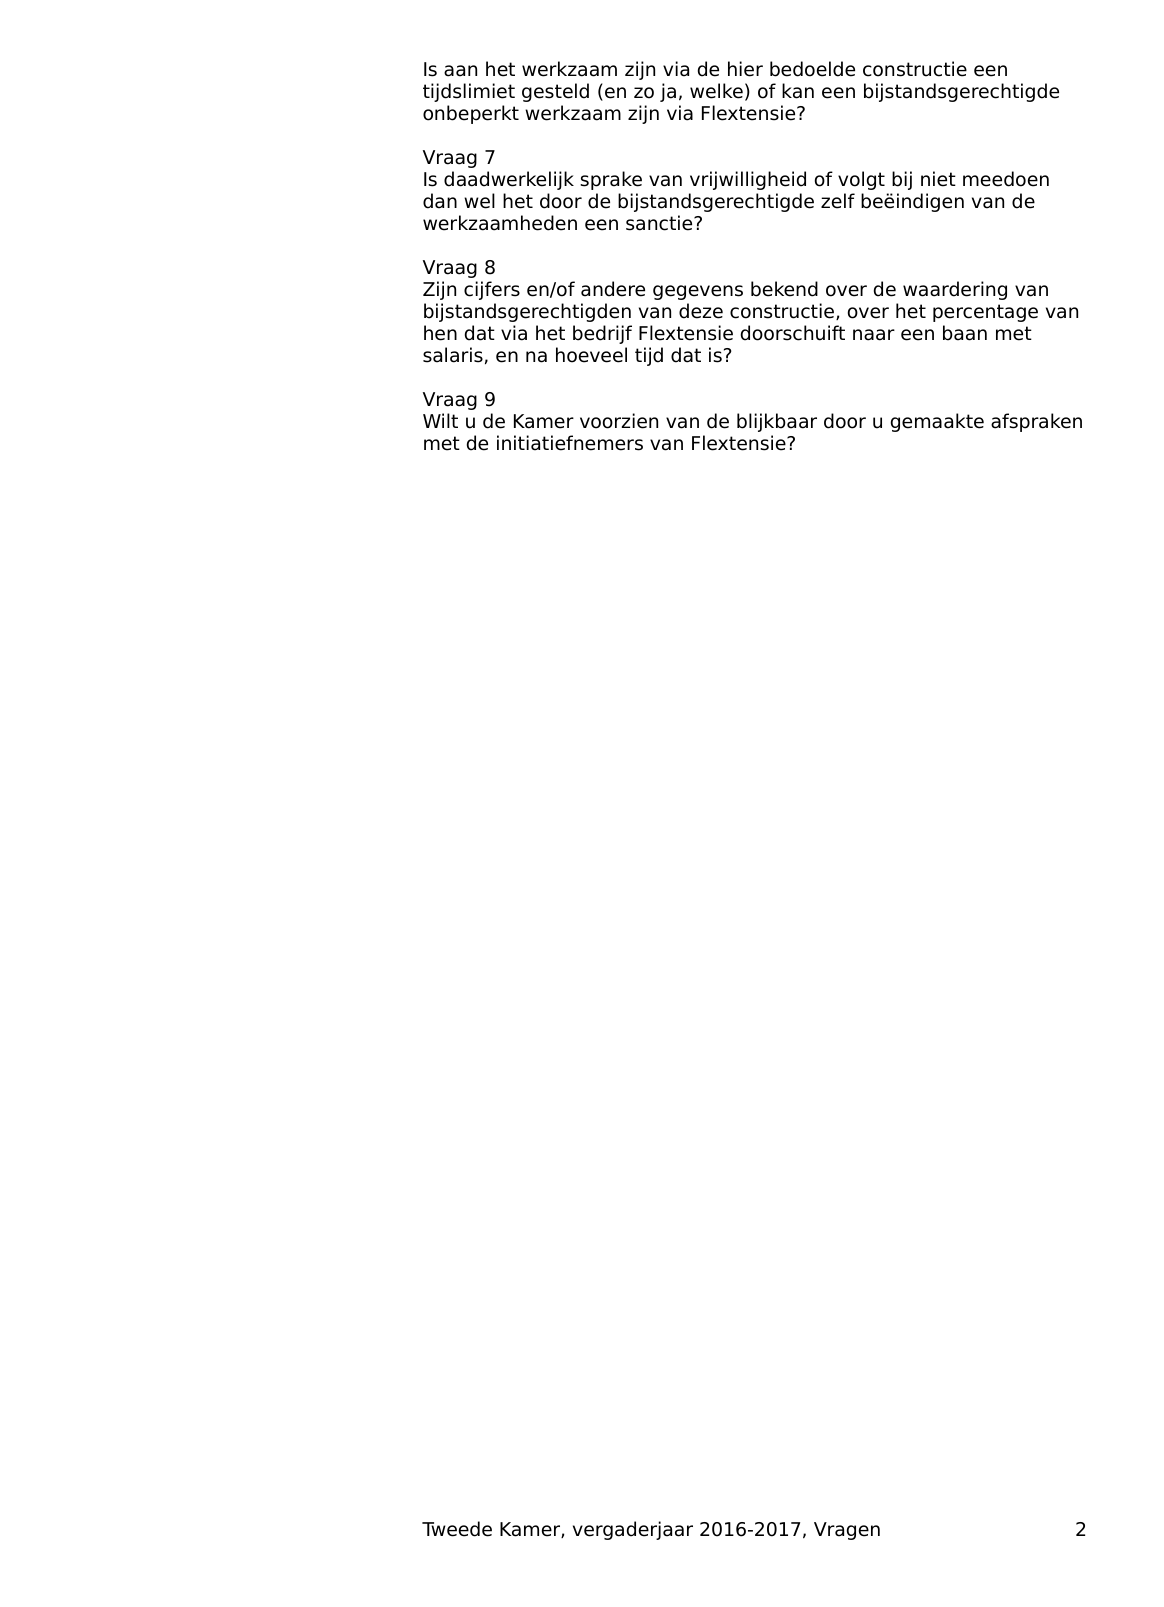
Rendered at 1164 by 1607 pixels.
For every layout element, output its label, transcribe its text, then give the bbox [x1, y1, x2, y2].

text Is daadwerkelijk sprake van vrijwilligheid of volgt bij niet meedoen dan wel het door de bijstandsgerechtigde zelf beëindigen van de werkzaamheden een sanctie? [422, 169, 1087, 235]
text Vraag 8 [422, 257, 1087, 279]
text Vraag 9 [422, 389, 1087, 411]
text Vraag 7 [422, 147, 1087, 169]
text Zijn cijfers en/of andere gegevens bekend over de waardering van bijstandsgerechtigden van deze constructie, over het percentage van hen dat via het bedrijf Flextensie doorschuift naar een baan met salaris, en na hoeveel tijd dat is? [422, 279, 1087, 367]
text Is aan het werkzaam zijn via de hier bedoelde constructie een tijdslimiet gesteld (en zo ja, welke) of kan een bijstandsgerechtigde onbeperkt werkzaam zijn via Flextensie? [422, 59, 1087, 125]
text Wilt u de Kamer voorzien van de blijkbaar door u gemaakte afspraken met de initiatiefnemers van Flextensie? [422, 411, 1087, 455]
